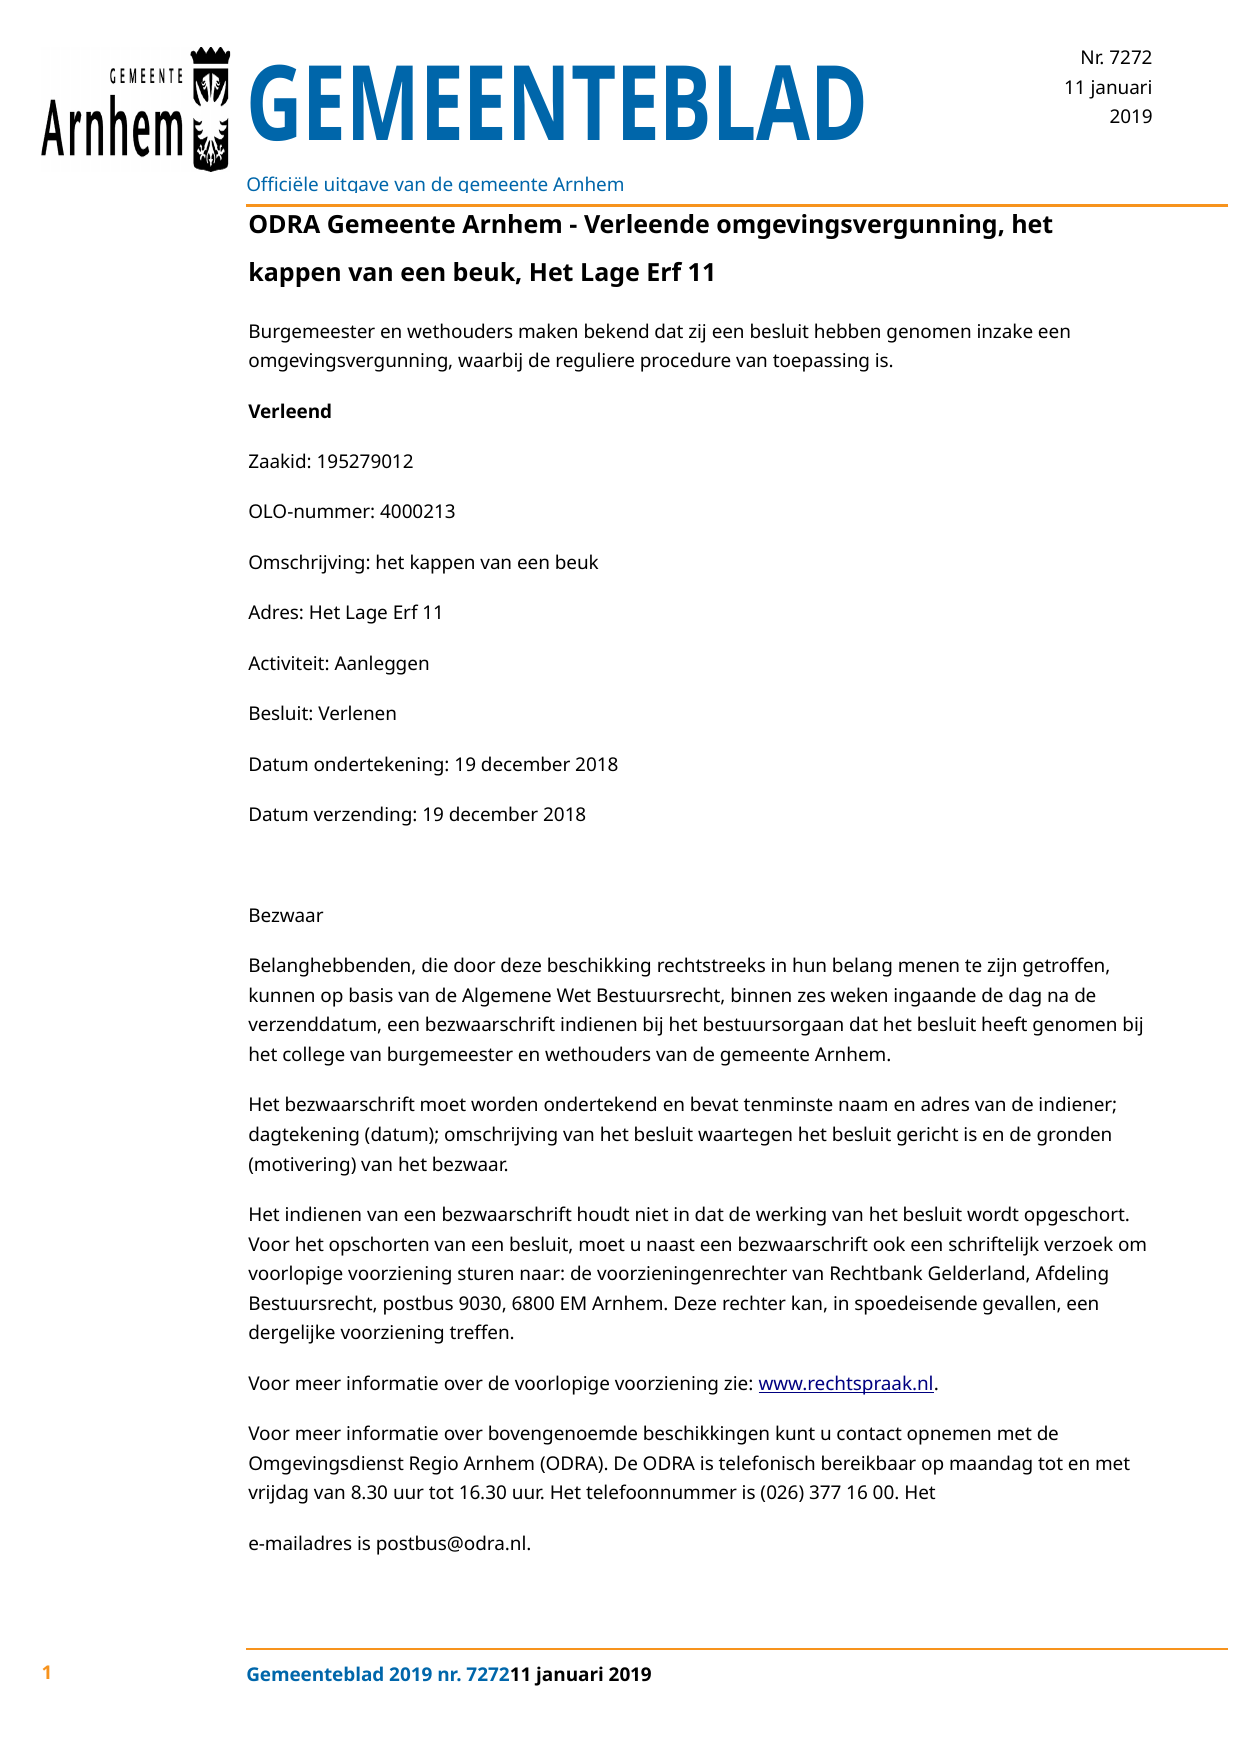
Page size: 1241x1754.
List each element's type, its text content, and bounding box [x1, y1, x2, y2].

text Bezwaar [248, 902, 1152, 928]
text Activiteit: Aanleggen [248, 650, 1152, 676]
text Besluit: Verlenen [248, 700, 1152, 726]
text Het bezwaarschrift moet worden ondertekend en bevat tenminste naam en adres van de indiener; dagtekening (datum); omschrijving van het besluit waartegen het besluit gericht is en de gronden (motivering) van het bezwaar. [248, 1092, 1152, 1177]
text OLO-nummer: 4000213 [248, 499, 1152, 524]
text Voor meer informatie over de voorlopige voorziening zie: www.rechtspraak.nl. [248, 1370, 1152, 1396]
text Verleend [248, 398, 1152, 424]
text ODRA Gemeente Arnhem - Verleende omgevingsvergunning, het kappen van een beuk, Het Lage Erf 11 [248, 207, 1152, 288]
text Omschrijving: het kappen van een beuk [248, 549, 1152, 575]
text Adres: Het Lage Erf 11 [248, 599, 1152, 625]
text e-mailadres is postbus@odra.nl. [248, 1530, 1152, 1556]
text Burgemeester en wethouders maken bekend dat zij een besluit hebben genomen inzake een omgevingsvergunning, waarbij de reguliere procedure van toepassing is. [248, 318, 1152, 373]
text Datum verzending: 19 december 2018 [248, 801, 1152, 827]
text Belanghebbenden, die door deze beschikking rechtstreeks in hun belang menen te zijn getroffen, kunnen op basis van de Algemene Wet Bestuursrecht, binnen zes weken ingaande de dag na de verzenddatum, een bezwaarschrift indienen bij het bestuursorgaan dat het besluit heeft genomen bij het college van burgemeester en wethouders van de gemeente Arnhem. [248, 952, 1152, 1067]
text Datum ondertekening: 19 december 2018 [248, 751, 1152, 777]
text Zaakid: 195279012 [248, 448, 1152, 474]
text Het indienen van een bezwaarschrift houdt niet in dat de werking van het besluit wordt opgeschort. Voor het opschorten van een besluit, moet u naast een bezwaarschrift ook een schriftelijk verzoek om voorlopige voorziening sturen naar: de voorzieningenrechter van Rechtbank Gelderland, Afdeling Bestuursrecht, postbus 9030, 6800 EM Arnhem. Deze rechter kan, in spoedeisende gevallen, een dergelijke voorziening treffen. [248, 1201, 1152, 1345]
text Voor meer informatie over bovengenoemde beschikkingen kunt u contact opnemen met de Omgevingsdienst Regio Arnhem (ODRA). De ODRA is telefonisch bereikbaar op maandag tot en met vrijdag van 8.30 uur tot 16.30 uur. Het telefoonnummer is (026) 377 16 00. Het [248, 1420, 1152, 1505]
picture [41, 47, 231, 172]
